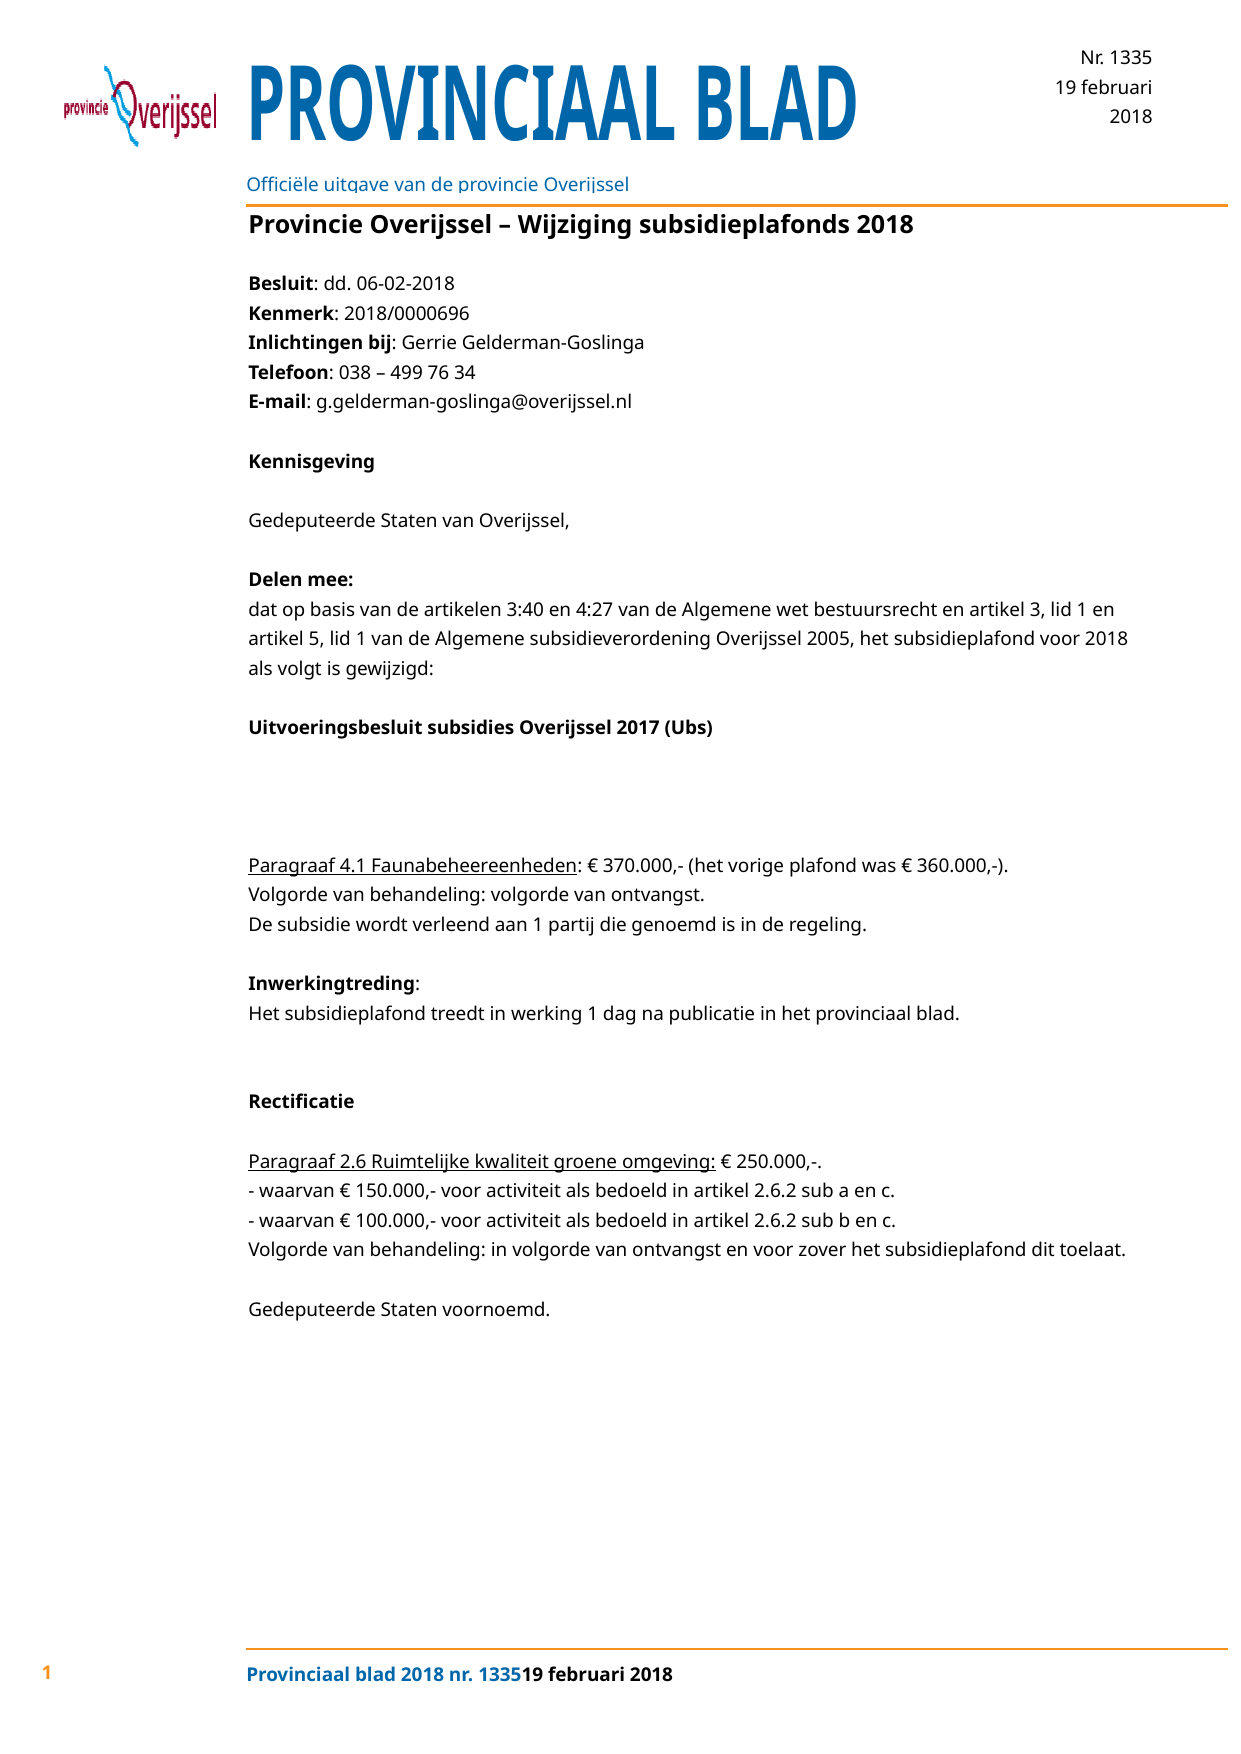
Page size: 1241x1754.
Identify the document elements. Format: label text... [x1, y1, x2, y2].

text Rectificatie [248, 1089, 1152, 1114]
text Kenmerk: 2018/0000696 [248, 300, 1152, 326]
text Het subsidieplafond treedt in werking 1 dag na publicatie in het provinciaal blad. [248, 1000, 1152, 1026]
text - waarvan € 150.000,- voor activiteit als bedoeld in artikel 2.6.2 sub a en c. [248, 1177, 1152, 1203]
text Volgorde van behandeling: in volgorde van ontvangst en voor zover het subsidieplafond dit toelaat. [248, 1237, 1152, 1262]
text Telefoon: 038 – 499 76 34 [248, 359, 1152, 385]
text De subsidie wordt verleend aan 1 partij die genoemd is in de regeling. [248, 911, 1152, 937]
text dat op basis van de artikelen 3:40 en 4:27 van de Algemene wet bestuursrecht en artikel 3, lid 1 en artikel 5, lid 1 van de Algemene subsidieverordening Overijssel 2005, het subsidieplafond voor 2018 als volgt is gewijzigd: [248, 596, 1152, 681]
text - waarvan € 100.000,- voor activiteit als bedoeld in artikel 2.6.2 sub b en c. [248, 1207, 1152, 1233]
text Provincie Overijssel – Wijziging subsidieplafonds 2018 [248, 207, 1152, 241]
text Uitvoeringsbesluit subsidies Overijssel 2017 (Ubs) [248, 714, 1152, 740]
text Paragraaf 4.1 Faunabeheereenheden: € 370.000,- (het vorige plafond was € 360.000,-). [248, 852, 1152, 878]
text Inlichtingen bij: Gerrie Gelderman-Goslinga [248, 329, 1152, 355]
text Gedeputeerde Staten voornoemd. [248, 1296, 1152, 1322]
text Delen mee: [248, 566, 1152, 592]
picture [41, 47, 231, 172]
text Volgorde van behandeling: volgorde van ontvangst. [248, 882, 1152, 907]
text E-mail: g.gelderman-goslinga@overijssel.nl [248, 389, 1152, 414]
text Inwerkingtreding: [248, 970, 1152, 996]
text Besluit: dd. 06-02-2018 [248, 270, 1152, 296]
text Gedeputeerde Staten van Overijssel, [248, 507, 1152, 533]
text Kennisgeving [248, 448, 1152, 473]
text Paragraaf 2.6 Ruimtelijke kwaliteit groene omgeving: € 250.000,-. [248, 1148, 1152, 1174]
